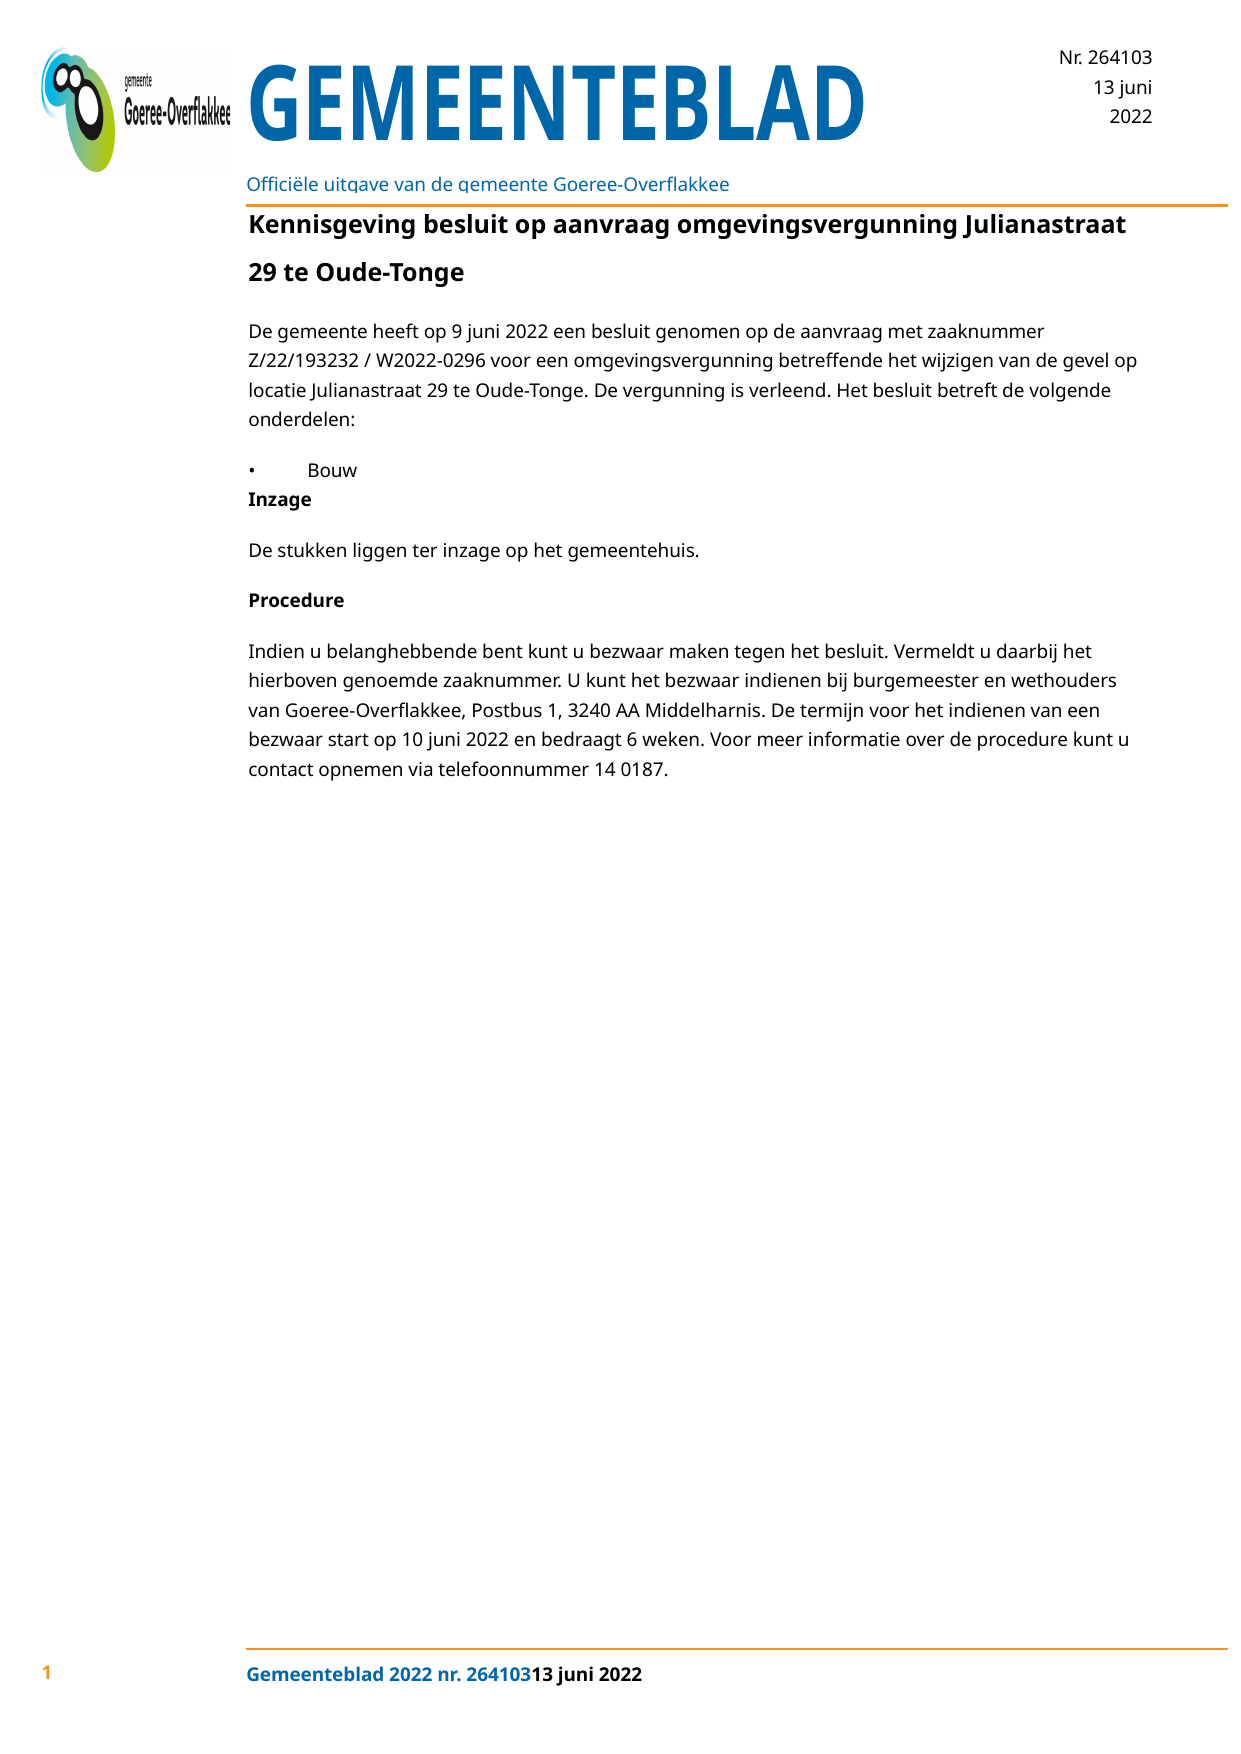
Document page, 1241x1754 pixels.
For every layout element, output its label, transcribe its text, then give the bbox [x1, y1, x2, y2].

text Indien u belanghebbende bent kunt u bezwaar maken tegen het besluit. Vermeldt u daarbij het hierboven genoemde zaaknummer. U kunt het bezwaar indienen bij burgemeester en wethouders van Goeree-Overflakkee, Postbus 1, 3240 AA Middelharnis. De termijn voor het indienen van een bezwaar start op 10 juni 2022 en bedraagt 6 weken. Voor meer informatie over de procedure kunt u contact opnemen via telefoonnummer 14 0187. [248, 638, 1152, 782]
picture [41, 47, 231, 172]
text Inzage [248, 487, 1152, 512]
text Kennisgeving besluit op aanvraag omgevingsvergunning Julianastraat 29 te Oude-Tonge [248, 207, 1152, 288]
text De stukken liggen ter inzage op het gemeentehuis. [248, 537, 1152, 563]
list Bouw [248, 457, 1152, 483]
text De gemeente heeft op 9 juni 2022 een besluit genomen op de aanvraag met zaaknummer Z/22/193232 / W2022-0296 voor een omgevingsvergunning betreffende het wijzigen van de gevel op locatie Julianastraat 29 te Oude-Tonge. De vergunning is verleend. Het besluit betreft de volgende onderdelen: [248, 318, 1152, 432]
text Procedure [248, 587, 1152, 613]
